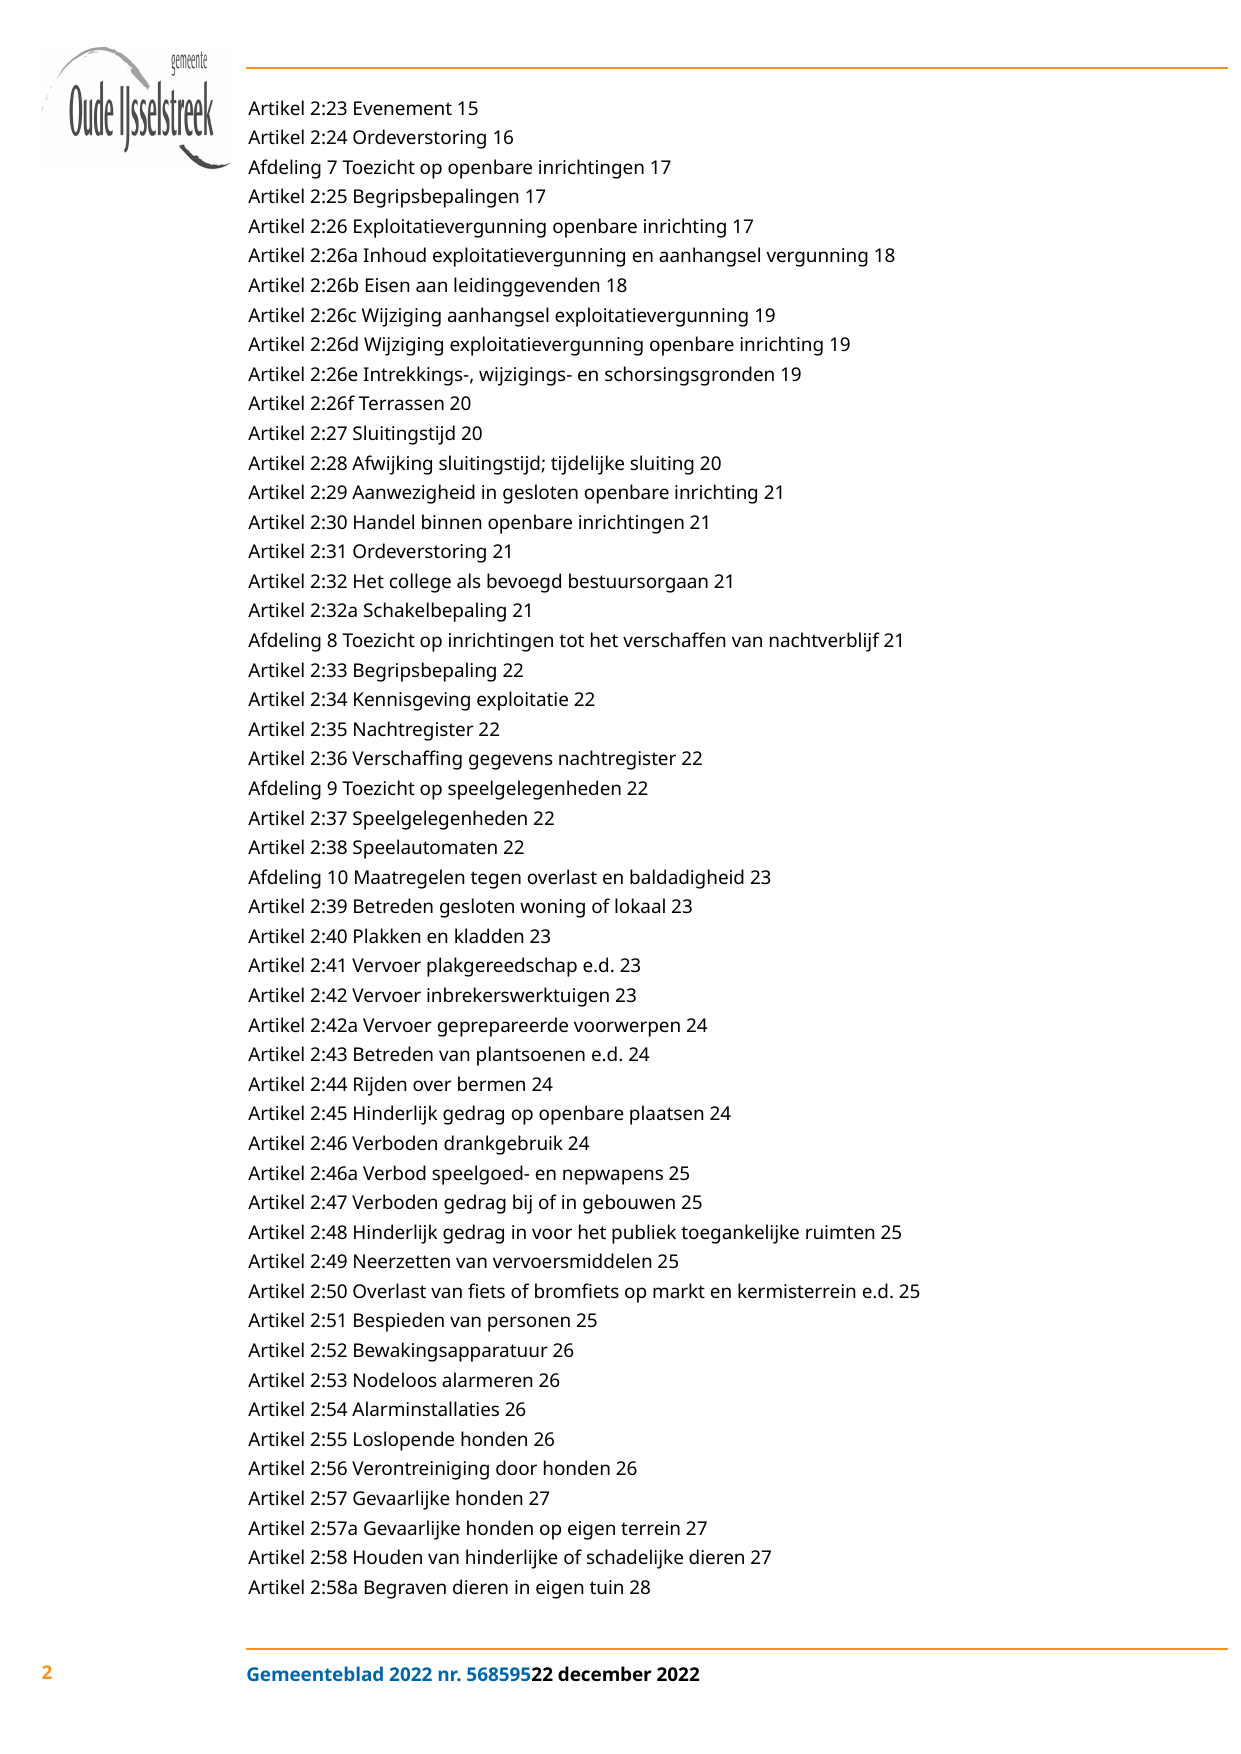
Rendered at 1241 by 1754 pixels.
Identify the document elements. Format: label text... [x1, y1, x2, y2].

text Artikel 2:35 Nachtregister 22 [248, 716, 1152, 742]
text Artikel 2:23 Evenement 15 [248, 95, 1152, 121]
text Artikel 2:56 Verontreiniging door honden 26 [248, 1456, 1152, 1481]
text Afdeling 7 Toezicht op openbare inrichtingen 17 [248, 154, 1152, 180]
text Artikel 2:53 Nodeloos alarmeren 26 [248, 1367, 1152, 1393]
text Afdeling 10 Maatregelen tegen overlast en baldadigheid 23 [248, 864, 1152, 890]
picture [41, 47, 231, 172]
text Afdeling 8 Toezicht op inrichtingen tot het verschaffen van nachtverblijf 21 [248, 627, 1152, 653]
text Artikel 2:54 Alarminstallaties 26 [248, 1396, 1152, 1422]
text Artikel 2:51 Bespieden van personen 25 [248, 1308, 1152, 1333]
text Artikel 2:29 Aanwezigheid in gesloten openbare inrichting 21 [248, 479, 1152, 505]
text Artikel 2:26f Terrassen 20 [248, 391, 1152, 416]
text Artikel 2:32 Het college als bevoegd bestuursorgaan 21 [248, 568, 1152, 594]
text Artikel 2:48 Hinderlijk gedrag in voor het publiek toegankelijke ruimten 25 [248, 1219, 1152, 1245]
text Artikel 2:34 Kennisgeving exploitatie 22 [248, 686, 1152, 712]
text Artikel 2:49 Neerzetten van vervoersmiddelen 25 [248, 1248, 1152, 1274]
text Artikel 2:46a Verbod speelgoed- en nepwapens 25 [248, 1160, 1152, 1186]
text Artikel 2:30 Handel binnen openbare inrichtingen 21 [248, 509, 1152, 535]
text Artikel 2:36 Verschaffing gegevens nachtregister 22 [248, 746, 1152, 771]
text Artikel 2:58 Houden van hinderlijke of schadelijke dieren 27 [248, 1544, 1152, 1570]
text Artikel 2:39 Betreden gesloten woning of lokaal 23 [248, 893, 1152, 919]
text Artikel 2:33 Begripsbepaling 22 [248, 657, 1152, 683]
text Artikel 2:50 Overlast van fiets of bromfiets op markt en kermisterrein e.d. 25 [248, 1278, 1152, 1304]
text Artikel 2:32a Schakelbepaling 21 [248, 598, 1152, 623]
text Artikel 2:28 Afwijking sluitingstijd; tijdelijke sluiting 20 [248, 450, 1152, 476]
text Artikel 2:42 Vervoer inbrekerswerktuigen 23 [248, 982, 1152, 1008]
text Afdeling 9 Toezicht op speelgelegenheden 22 [248, 775, 1152, 801]
text Artikel 2:44 Rijden over bermen 24 [248, 1071, 1152, 1097]
text Artikel 2:40 Plakken en kladden 23 [248, 923, 1152, 949]
text Artikel 2:38 Speelautomaten 22 [248, 834, 1152, 860]
text Artikel 2:43 Betreden van plantsoenen e.d. 24 [248, 1041, 1152, 1067]
text Artikel 2:47 Verboden gedrag bij of in gebouwen 25 [248, 1189, 1152, 1215]
text Artikel 2:57 Gevaarlijke honden 27 [248, 1485, 1152, 1511]
text Artikel 2:26e Intrekkings-, wijzigings- en schorsingsgronden 19 [248, 361, 1152, 387]
text Artikel 2:52 Bewakingsapparatuur 26 [248, 1337, 1152, 1363]
text Artikel 2:46 Verboden drankgebruik 24 [248, 1130, 1152, 1156]
text Artikel 2:57a Gevaarlijke honden op eigen terrein 27 [248, 1515, 1152, 1541]
text Artikel 2:25 Begripsbepalingen 17 [248, 183, 1152, 209]
text Artikel 2:26a Inhoud exploitatievergunning en aanhangsel vergunning 18 [248, 243, 1152, 268]
text Artikel 2:37 Speelgelegenheden 22 [248, 805, 1152, 831]
text Artikel 2:42a Vervoer geprepareerde voorwerpen 24 [248, 1012, 1152, 1038]
text Artikel 2:58a Begraven dieren in eigen tuin 28 [248, 1574, 1152, 1600]
text Artikel 2:26d Wijziging exploitatievergunning openbare inrichting 19 [248, 331, 1152, 357]
text Artikel 2:26 Exploitatievergunning openbare inrichting 17 [248, 213, 1152, 239]
text Artikel 2:41 Vervoer plakgereedschap e.d. 23 [248, 953, 1152, 978]
text Artikel 2:26c Wijziging aanhangsel exploitatievergunning 19 [248, 302, 1152, 328]
text Artikel 2:24 Ordeverstoring 16 [248, 124, 1152, 150]
text Artikel 2:31 Ordeverstoring 21 [248, 538, 1152, 564]
text Artikel 2:26b Eisen aan leidinggevenden 18 [248, 272, 1152, 298]
text Artikel 2:27 Sluitingstijd 20 [248, 420, 1152, 446]
text Artikel 2:45 Hinderlijk gedrag op openbare plaatsen 24 [248, 1101, 1152, 1126]
text Artikel 2:55 Loslopende honden 26 [248, 1426, 1152, 1452]
